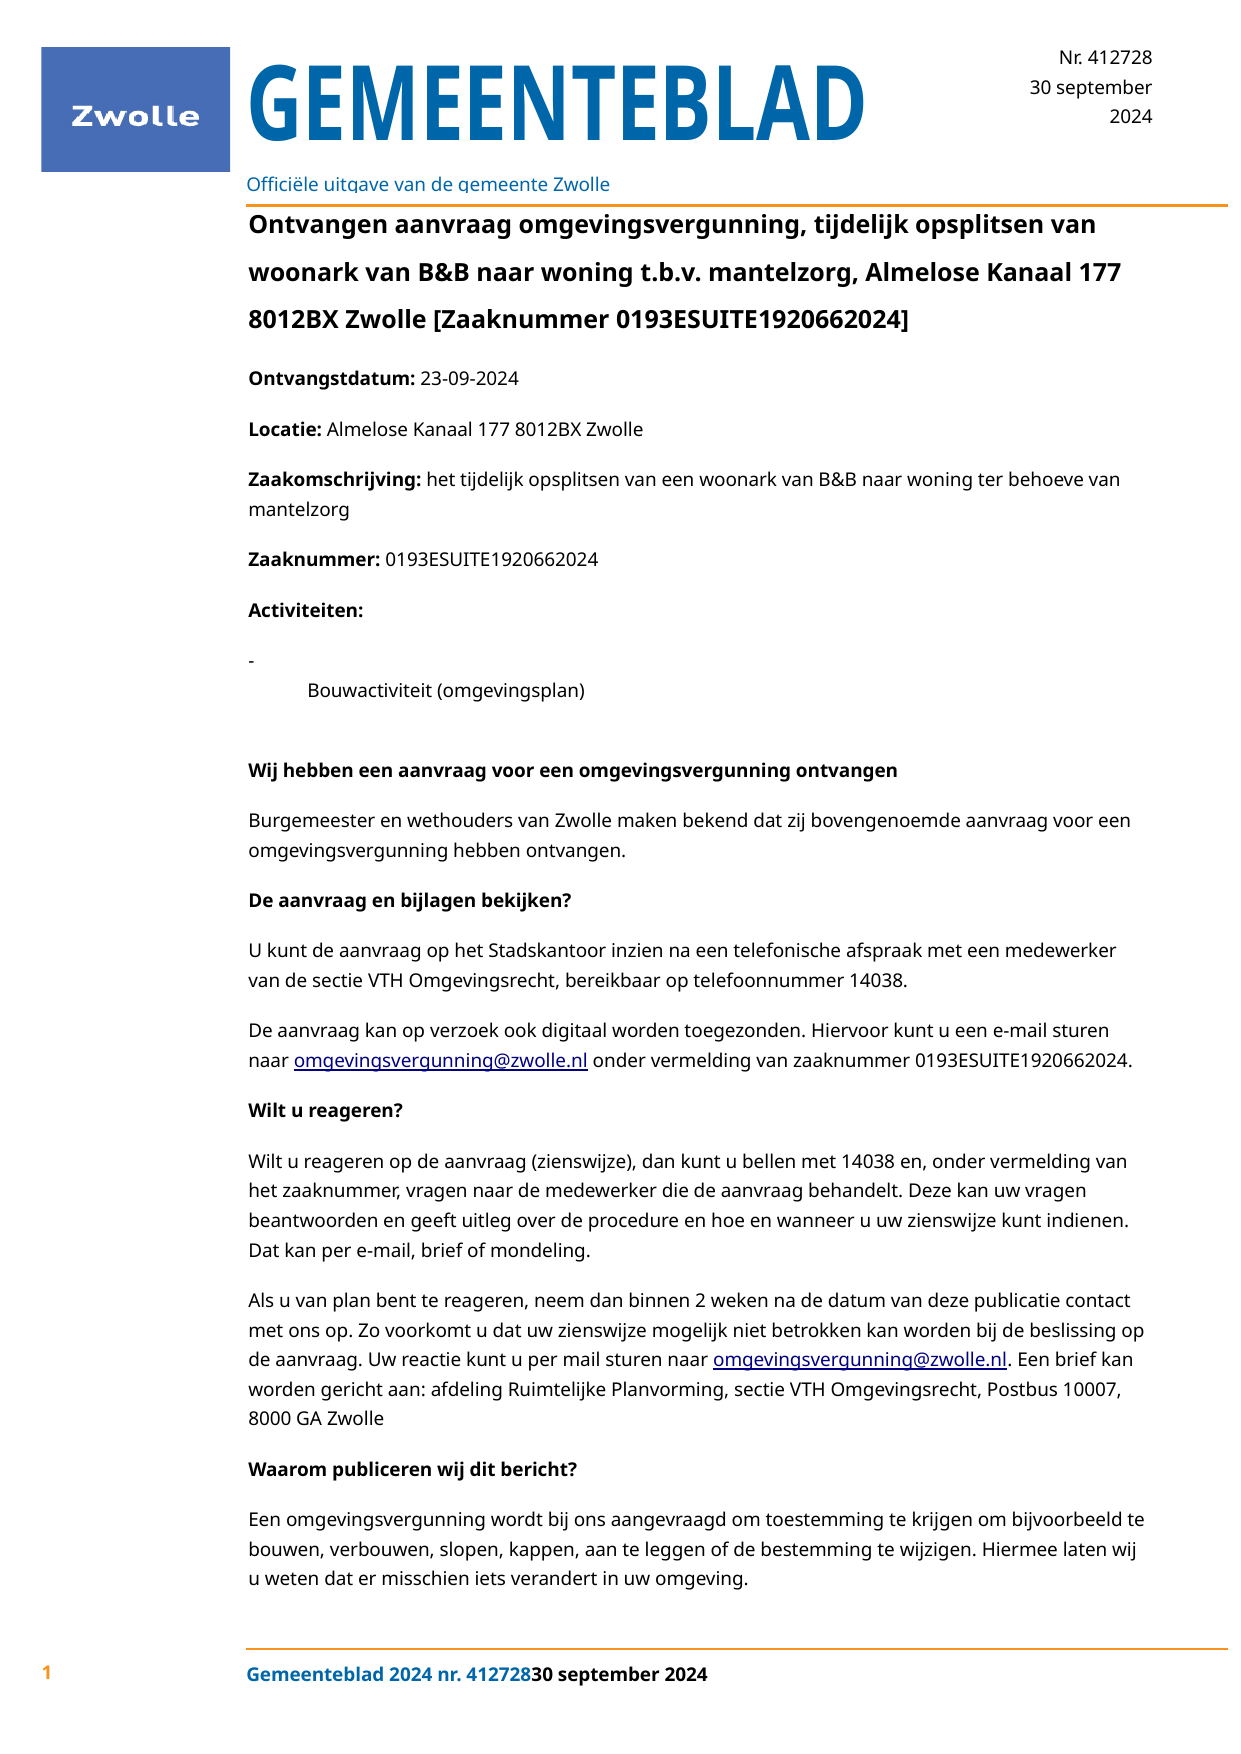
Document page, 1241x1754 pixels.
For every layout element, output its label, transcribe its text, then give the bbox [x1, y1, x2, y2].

text Zaaknummer: 0193ESUITE1920662024 [248, 546, 1152, 572]
list Bouwactiviteit (omgevingsplan) [248, 677, 1152, 702]
text De aanvraag en bijlagen bekijken? [248, 887, 1152, 913]
picture [41, 47, 231, 172]
text Locatie: Almelose Kanaal 177 8012BX Zwolle [248, 416, 1152, 442]
text Ontvangstdatum: 23-09-2024 [248, 366, 1152, 391]
text Een omgevingsvergunning wordt bij ons aangevraagd om toestemming te krijgen om bijvoorbeeld te bouwen, verbouwen, slopen, kappen, aan te leggen of de bestemming te wijzigen. Hiermee laten wij u weten dat er misschien iets verandert in uw omgeving. [248, 1506, 1152, 1591]
text Als u van plan bent te reageren, neem dan binnen 2 weken na de datum van deze publicatie contact met ons op. Zo voorkomt u dat uw zienswijze mogelijk niet betrokken kan worden bij de beslissing op de aanvraag. Uw reactie kunt u per mail sturen naar omgevingsvergunning@zwolle.nl. Een brief kan worden gericht aan: afdeling Ruimtelijke Planvorming, sectie VTH Omgevingsrecht, Postbus 10007, 8000 GA Zwolle [248, 1287, 1152, 1431]
text Wij hebben een aanvraag voor een omgevingsvergunning ontvangen [248, 757, 1152, 782]
text De aanvraag kan op verzoek ook digitaal worden toegezonden. Hiervoor kunt u een e-mail sturen naar omgevingsvergunning@zwolle.nl onder vermelding van zaaknummer 0193ESUITE1920662024. [248, 1018, 1152, 1073]
text Burgemeester en wethouders van Zwolle maken bekend dat zij bovengenoemde aanvraag voor een omgevingsvergunning hebben ontvangen. [248, 807, 1152, 862]
text Ontvangen aanvraag omgevingsvergunning, tijdelijk opsplitsen van woonark van B&B naar woning t.b.v. mantelzorg, Almelose Kanaal 177 8012BX Zwolle [Zaaknummer 0193ESUITE1920662024] [248, 207, 1152, 336]
text Waarom publiceren wij dit bericht? [248, 1456, 1152, 1482]
text Wilt u reageren? [248, 1098, 1152, 1123]
text Zaakomschrijving: het tijdelijk opsplitsen van een woonark van B&B naar woning ter behoeve van mantelzorg [248, 466, 1152, 522]
text Activiteiten: [248, 597, 1152, 622]
text U kunt de aanvraag op het Stadskantoor inzien na een telefonische afspraak met een medewerker van de sectie VTH Omgevingsrecht, bereikbaar op telefoonnummer 14038. [248, 938, 1152, 993]
text Wilt u reageren op de aanvraag (zienswijze), dan kunt u bellen met 14038 en, onder vermelding van het zaaknummer, vragen naar de medewerker die de aanvraag behandelt. Deze kan uw vragen beantwoorden en geeft uitleg over de procedure en hoe en wanneer u uw zienswijze kunt indienen. Dat kan per e-mail, brief of mondeling. [248, 1148, 1152, 1262]
